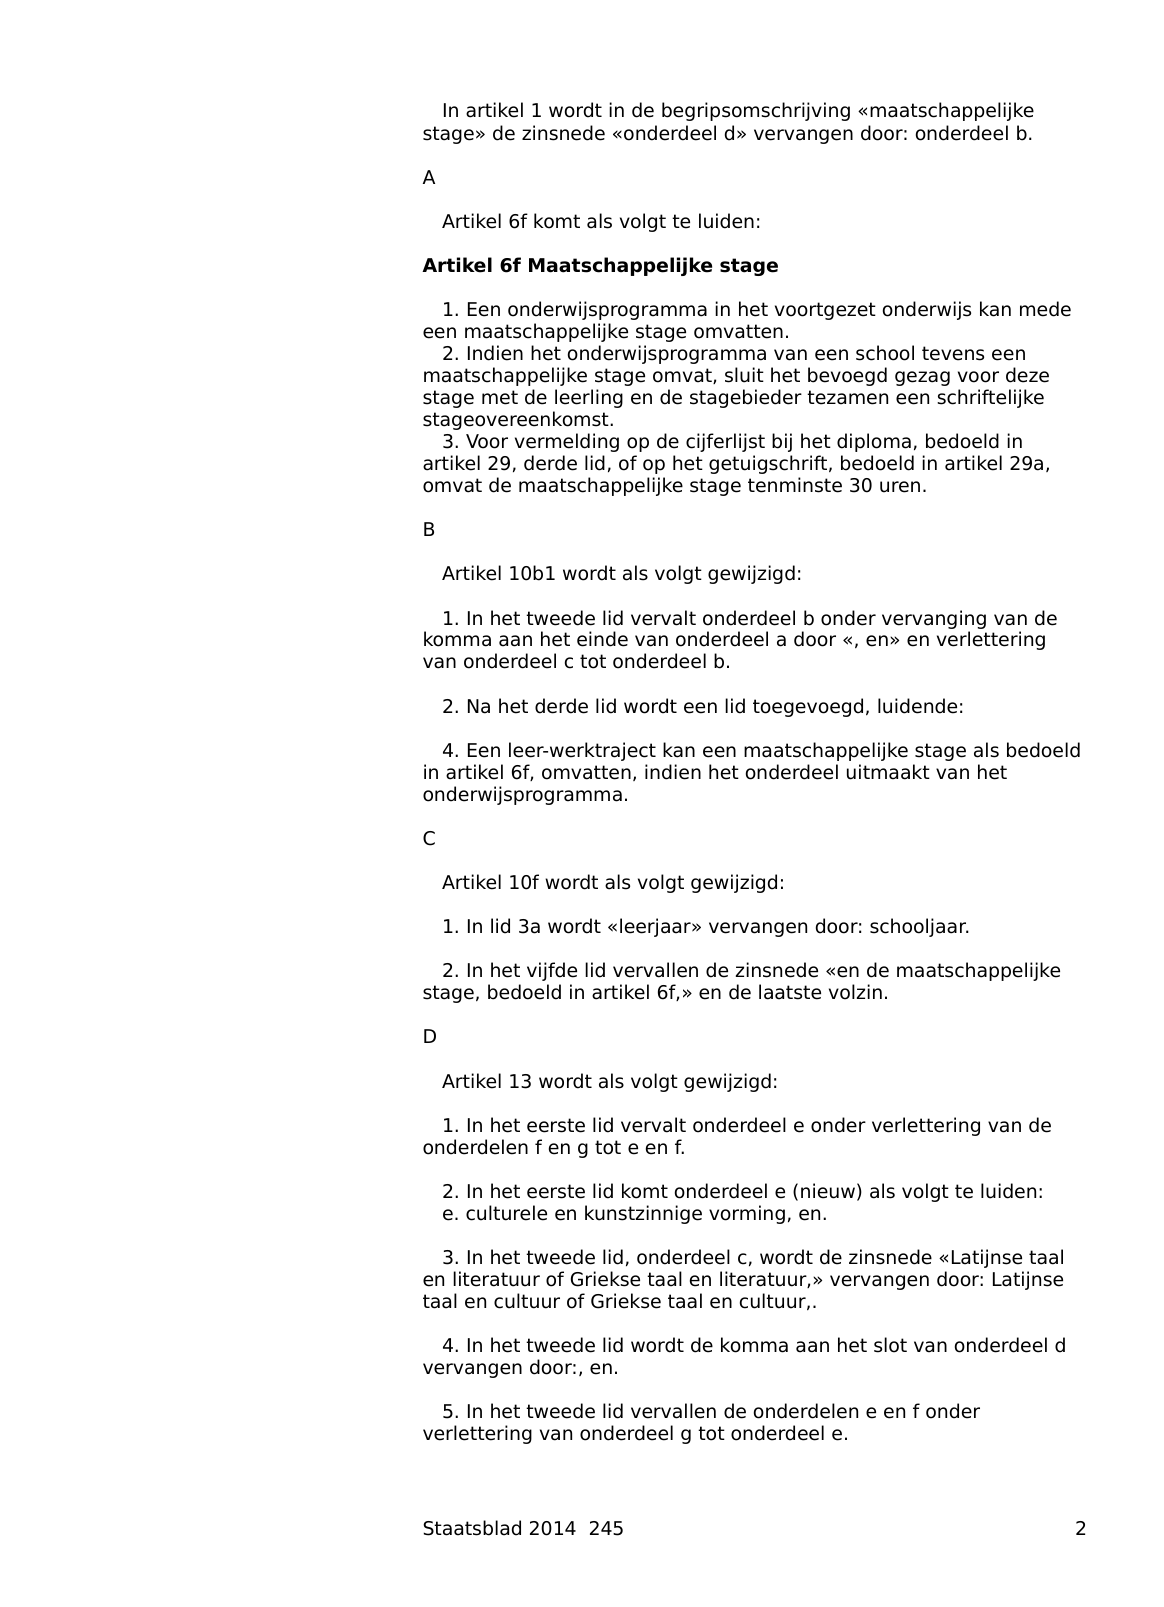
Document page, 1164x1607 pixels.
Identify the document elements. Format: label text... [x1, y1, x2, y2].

text 2. Na het derde lid wordt een lid toegevoegd, luidende: [422, 696, 1087, 717]
text 2. Indien het onderwijsprogramma van een school tevens een maatschappelijke stage omvat, sluit het bevoegd gezag voor deze stage met de leerling en de stagebieder tezamen een schriftelijke stageovereenkomst. [422, 343, 1087, 431]
text e. culturele en kunstzinnige vorming, en. [422, 1203, 1087, 1225]
text 4. In het tweede lid wordt de komma aan het slot van onderdeel d vervangen door:, en. [422, 1335, 1087, 1379]
text 2. In het vijfde lid vervallen de zinsnede «en de maatschappelijke stage, bedoeld in artikel 6f,» en de laatste volzin. [422, 960, 1087, 1004]
text B [422, 519, 1087, 541]
text 1. In het tweede lid vervalt onderdeel b onder vervanging van de komma aan het einde van onderdeel a door «, en» en verlettering van onderdeel c tot onderdeel b. [422, 607, 1087, 673]
text Artikel 13 wordt als volgt gewijzigd: [422, 1071, 1087, 1093]
subtitle Artikel 6f Maatschappelijke stage [422, 255, 1087, 277]
text 4. Een leer-werktraject kan een maatschappelijke stage als bedoeld in artikel 6f, omvatten, indien het onderdeel uitmaakt van het onderwijsprogramma. [422, 740, 1087, 806]
text 3. Voor vermelding op de cijferlijst bij het diploma, bedoeld in artikel 29, derde lid, of op het getuigschrift, bedoeld in artikel 29a, omvat de maatschappelijke stage tenminste 30 uren. [422, 431, 1087, 497]
text 1. Een onderwijsprogramma in het voortgezet onderwijs kan mede een maatschappelijke stage omvatten. [422, 299, 1087, 343]
text A [422, 167, 1087, 188]
text 3. In het tweede lid, onderdeel c, wordt de zinsnede «Latijnse taal en literatuur of Griekse taal en literatuur,» vervangen door: Latijnse taal en cultuur of Griekse taal en cultuur,. [422, 1247, 1087, 1313]
text 5. In het tweede lid vervallen de onderdelen e en f onder verlettering van onderdeel g tot onderdeel e. [422, 1401, 1087, 1445]
text Artikel 10b1 wordt als volgt gewijzigd: [422, 563, 1087, 585]
text Artikel 6f komt als volgt te luiden: [422, 211, 1087, 233]
text C [422, 828, 1087, 850]
text 1. In lid 3a wordt «leerjaar» vervangen door: schooljaar. [422, 916, 1087, 938]
text Artikel 10f wordt als volgt gewijzigd: [422, 872, 1087, 894]
text 1. In het eerste lid vervalt onderdeel e onder verlettering van de onderdelen f en g tot e en f. [422, 1115, 1087, 1159]
text D [422, 1026, 1087, 1048]
text In artikel 1 wordt in de begripsomschrijving «maatschappelijke stage» de zinsnede «onderdeel d» vervangen door: onderdeel b. [422, 100, 1087, 144]
text 2. In het eerste lid komt onderdeel e (nieuw) als volgt te luiden: [422, 1181, 1087, 1203]
